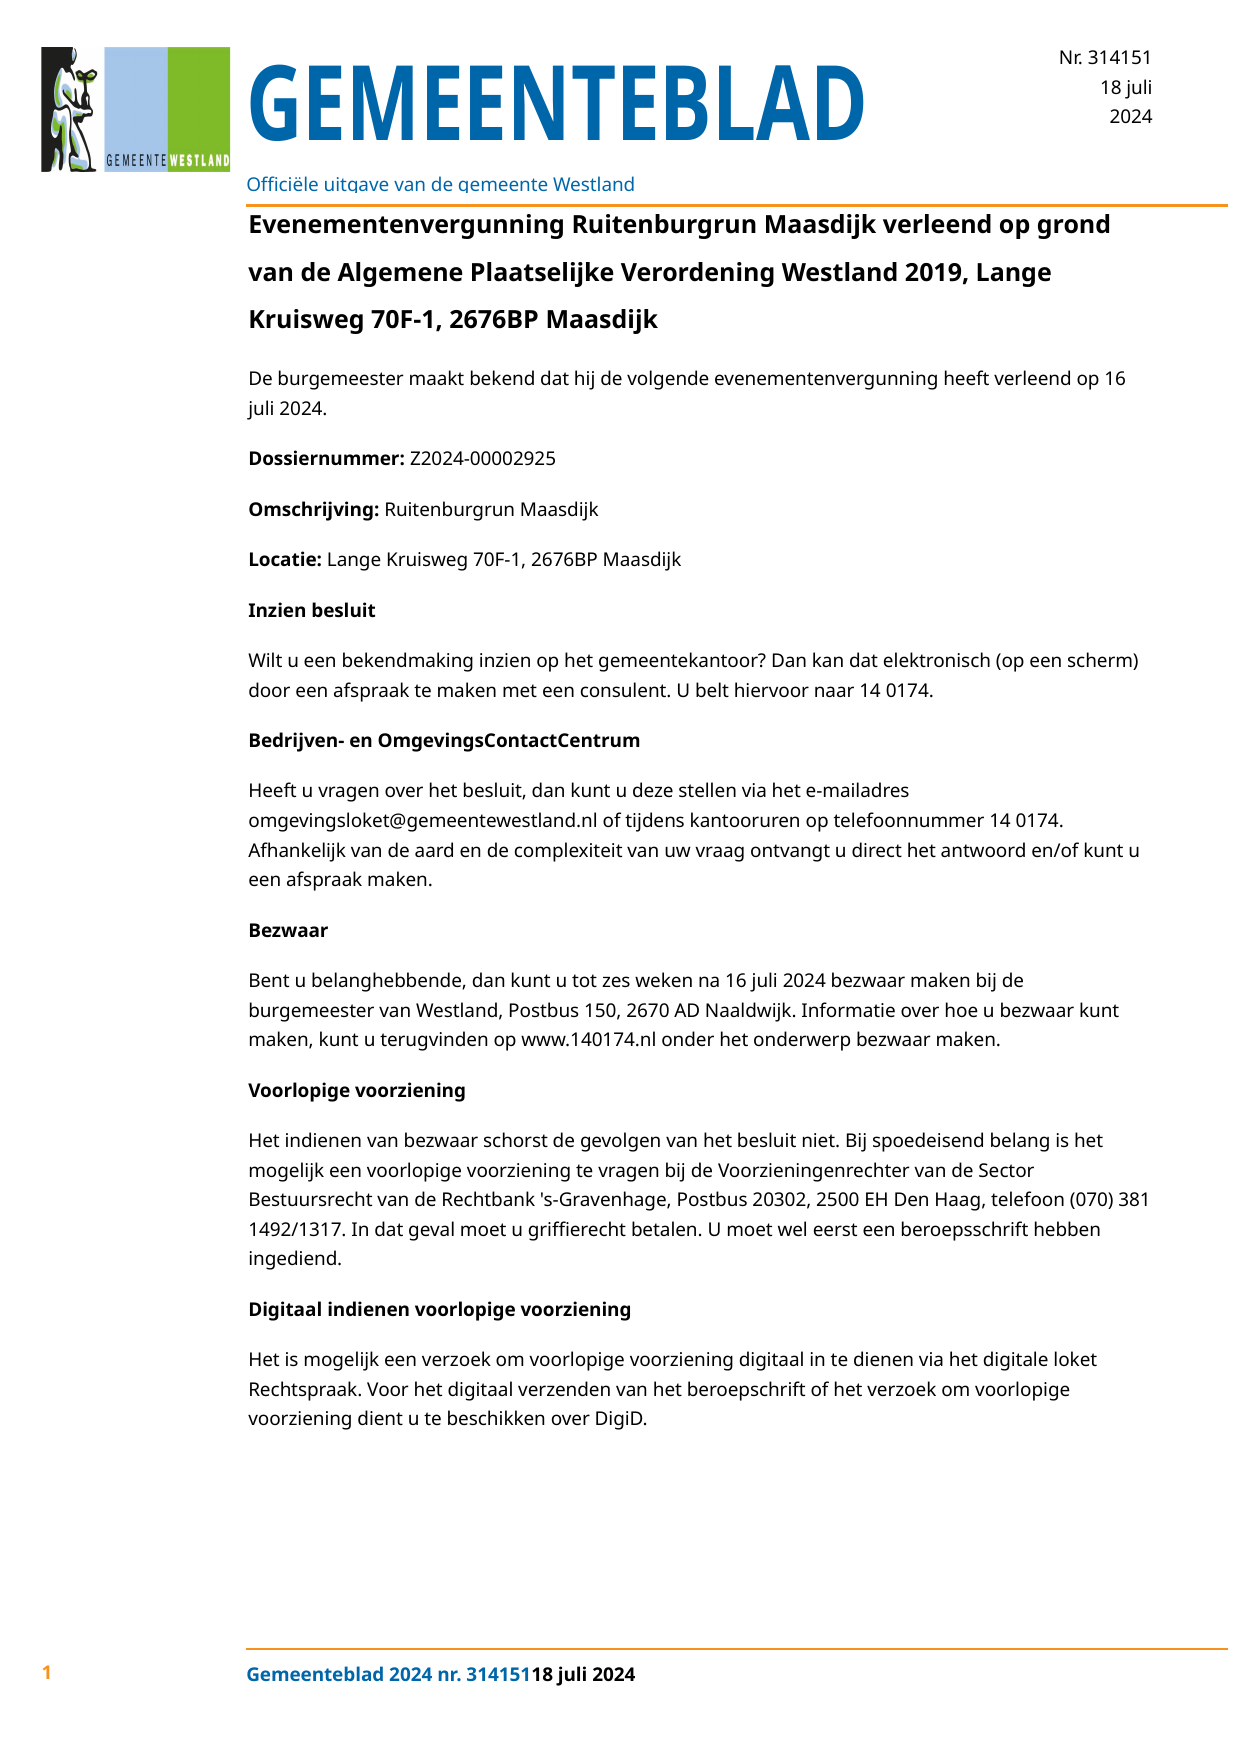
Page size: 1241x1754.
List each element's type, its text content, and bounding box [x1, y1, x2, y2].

text Evenementenvergunning Ruitenburgrun Maasdijk verleend op grond van de Algemene Plaatselijke Verordening Westland 2019, Lange Kruisweg 70F-1, 2676BP Maasdijk [248, 207, 1152, 336]
text Bent u belanghebbende, dan kunt u tot zes weken na 16 juli 2024 bezwaar maken bij de burgemeester van Westland, Postbus 150, 2670 AD Naaldwijk. Informatie over hoe u bezwaar kunt maken, kunt u terugvinden op www.140174.nl onder het onderwerp bezwaar maken. [248, 967, 1152, 1052]
text Voorlopige voorziening [248, 1077, 1152, 1102]
text Bezwaar [248, 917, 1152, 942]
picture [41, 47, 231, 172]
text De burgemeester maakt bekend dat hij de volgende evenementenvergunning heeft verleend op 16 juli 2024. [248, 366, 1152, 421]
text Heeft u vragen over het besluit, dan kunt u deze stellen via het e-mailadres omgevingsloket@gemeentewestland.nl of tijdens kantooruren op telefoonnummer 14 0174. Afhankelijk van de aard en de complexiteit van uw vraag ontvangt u direct het antwoord en/of kunt u een afspraak maken. [248, 778, 1152, 892]
text Omschrijving: Ruitenburgrun Maasdijk [248, 496, 1152, 522]
text Inzien besluit [248, 597, 1152, 622]
text Het is mogelijk een verzoek om voorlopige voorziening digitaal in te dienen via het digitale loket Rechtspraak. Voor het digitaal verzenden van het beroepschrift of het verzoek om voorlopige voorziening dient u te beschikken over DigiD. [248, 1346, 1152, 1431]
text Bedrijven- en OmgevingsContactCentrum [248, 727, 1152, 753]
text Dossiernummer: Z2024-00002925 [248, 446, 1152, 471]
text Het indienen van bezwaar schorst de gevolgen van het besluit niet. Bij spoedeisend belang is het mogelijk een voorlopige voorziening te vragen bij de Voorzieningenrechter van de Sector Bestuursrecht van de Rechtbank 's-Gravenhage, Postbus 20302, 2500 EH Den Haag, telefoon (070) 381 1492/1317. In dat geval moet u griffierecht betalen. U moet wel eerst een beroepsschrift hebben ingediend. [248, 1127, 1152, 1271]
text Locatie: Lange Kruisweg 70F-1, 2676BP Maasdijk [248, 546, 1152, 572]
text Digitaal indienen voorlopige voorziening [248, 1296, 1152, 1322]
text Wilt u een bekendmaking inzien op het gemeentekantoor? Dan kan dat elektronisch (op een scherm) door een afspraak te maken met een consulent. U belt hiervoor naar 14 0174. [248, 647, 1152, 702]
